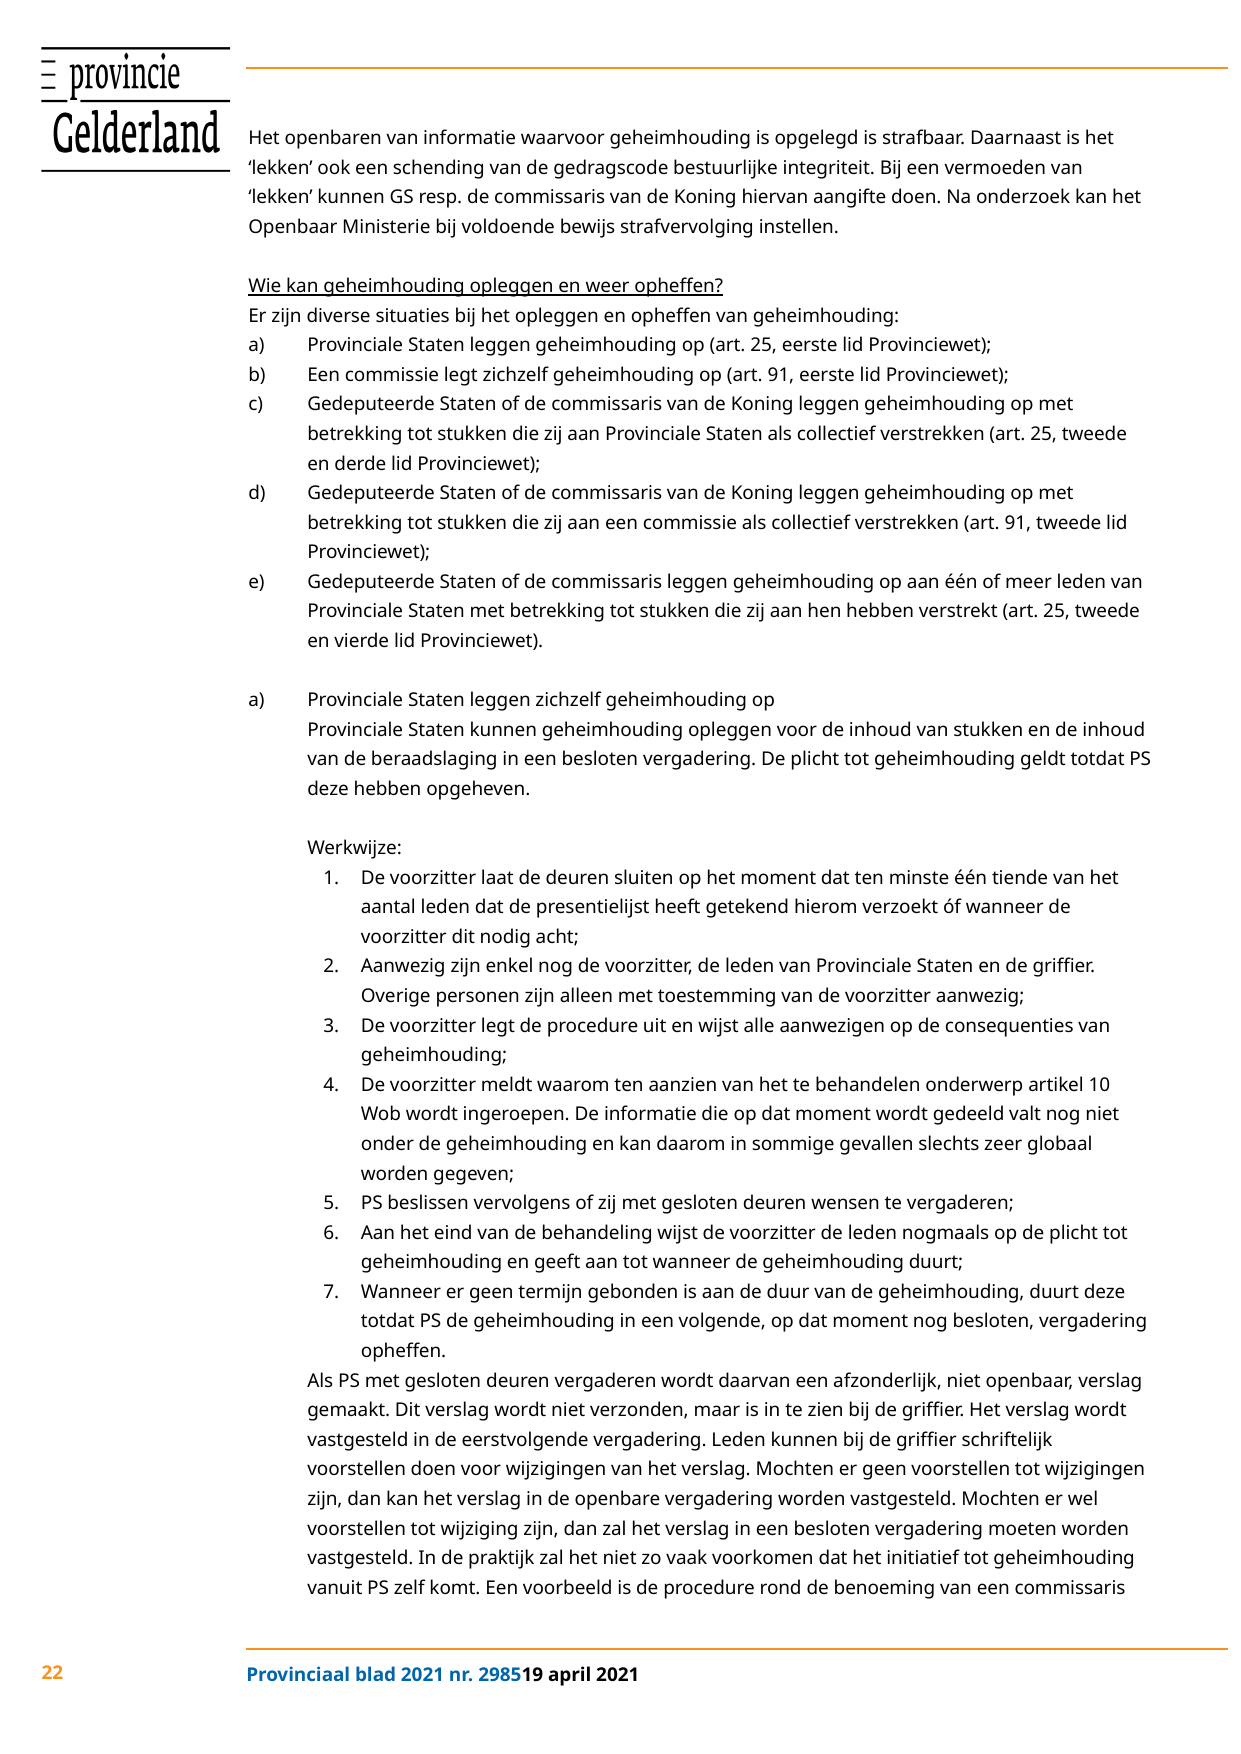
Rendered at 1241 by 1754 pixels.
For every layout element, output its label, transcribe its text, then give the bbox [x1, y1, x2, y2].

list Gedeputeerde Staten of de commissaris leggen geheimhouding op aan één of meer leden van Provinciale Staten met betrekking tot stukken die zij aan hen hebben verstrekt (art. 25, tweede en vierde lid Provinciewet). [248, 568, 1152, 653]
list Aan het eind van de behandeling wijst de voorzitter de leden nogmaals op de plicht tot geheimhouding en geeft aan tot wanneer de geheimhouding duurt; [323, 1219, 1152, 1274]
list Provinciale Staten kunnen geheimhouding opleggen voor de inhoud van stukken en de inhoud van de beraadslaging in een besloten vergadering. De plicht tot geheimhouding geldt totdat PS deze hebben opgeheven. [248, 716, 1152, 801]
list De voorzitter legt de procedure uit en wijst alle aanwezigen op de consequenties van geheimhouding; [323, 1012, 1152, 1067]
text Wie kan geheimhouding opleggen en weer opheffen? [248, 272, 1152, 298]
picture [41, 47, 231, 172]
list Werkwijze: [248, 834, 1152, 860]
list Aanwezig zijn enkel nog de voorzitter, de leden van Provinciale Staten en de griffier. Overige personen zijn alleen met toestemming van de voorzitter aanwezig; [323, 953, 1152, 1008]
list Als PS met gesloten deuren vergaderen wordt daarvan een afzonderlijk, niet openbaar, verslag gemaakt. Dit verslag wordt niet verzonden, maar is in te zien bij de griffier. Het verslag wordt vastgesteld in de eerstvolgende vergadering. Leden kunnen bij de griffier schriftelijk voorstellen doen voor wijzigingen van het verslag. Mochten er geen voorstellen tot wijzigingen zijn, dan kan het verslag in de openbare vergadering worden vastgesteld. Mochten er wel voorstellen tot wijziging zijn, dan zal het verslag in een besloten vergadering moeten worden vastgesteld. In de praktijk zal het niet zo vaak voorkomen dat het initiatief tot geheimhouding vanuit PS zelf komt. Een voorbeeld is de procedure rond de benoeming van een commissaris [248, 1367, 1152, 1600]
list Gedeputeerde Staten of de commissaris van de Koning leggen geheimhouding op met betrekking tot stukken die zij aan Provinciale Staten als collectief verstrekken (art. 25, tweede en derde lid Provinciewet); [248, 391, 1152, 476]
list Een commissie legt zichzelf geheimhouding op (art. 91, eerste lid Provinciewet); [248, 361, 1152, 387]
list Provinciale Staten leggen geheimhouding op (art. 25, eerste lid Provinciewet); [248, 331, 1152, 357]
list Provinciale Staten leggen zichzelf geheimhouding op [248, 686, 1152, 712]
list De voorzitter meldt waarom ten aanzien van het te behandelen onderwerp artikel 10 Wob wordt ingeroepen. De informatie die op dat moment wordt gedeeld valt nog niet onder de geheimhouding en kan daarom in sommige gevallen slechts zeer globaal worden gegeven; [323, 1071, 1152, 1186]
text Er zijn diverse situaties bij het opleggen en opheffen van geheimhouding: [248, 302, 1152, 328]
list De voorzitter laat de deuren sluiten op het moment dat ten minste één tiende van het aantal leden dat de presentielijst heeft getekend hierom verzoekt óf wanneer de voorzitter dit nodig acht; [323, 864, 1152, 949]
list Gedeputeerde Staten of de commissaris van de Koning leggen geheimhouding op met betrekking tot stukken die zij aan een commissie als collectief verstrekken (art. 91, tweede lid Provinciewet); [248, 479, 1152, 564]
list PS beslissen vervolgens of zij met gesloten deuren wensen te vergaderen; [323, 1189, 1152, 1215]
text Het openbaren van informatie waarvoor geheimhouding is opgelegd is strafbaar. Daarnaast is het ‘lekken’ ook een schending van de gedragscode bestuurlijke integriteit. Bij een vermoeden van ‘lekken’ kunnen GS resp. de commissaris van de Koning hiervan aangifte doen. Na onderzoek kan het Openbaar Ministerie bij voldoende bewijs strafvervolging instellen. [248, 124, 1152, 239]
list Wanneer er geen termijn gebonden is aan de duur van de geheimhouding, duurt deze totdat PS de geheimhouding in een volgende, op dat moment nog besloten, vergadering opheffen. [323, 1278, 1152, 1363]
